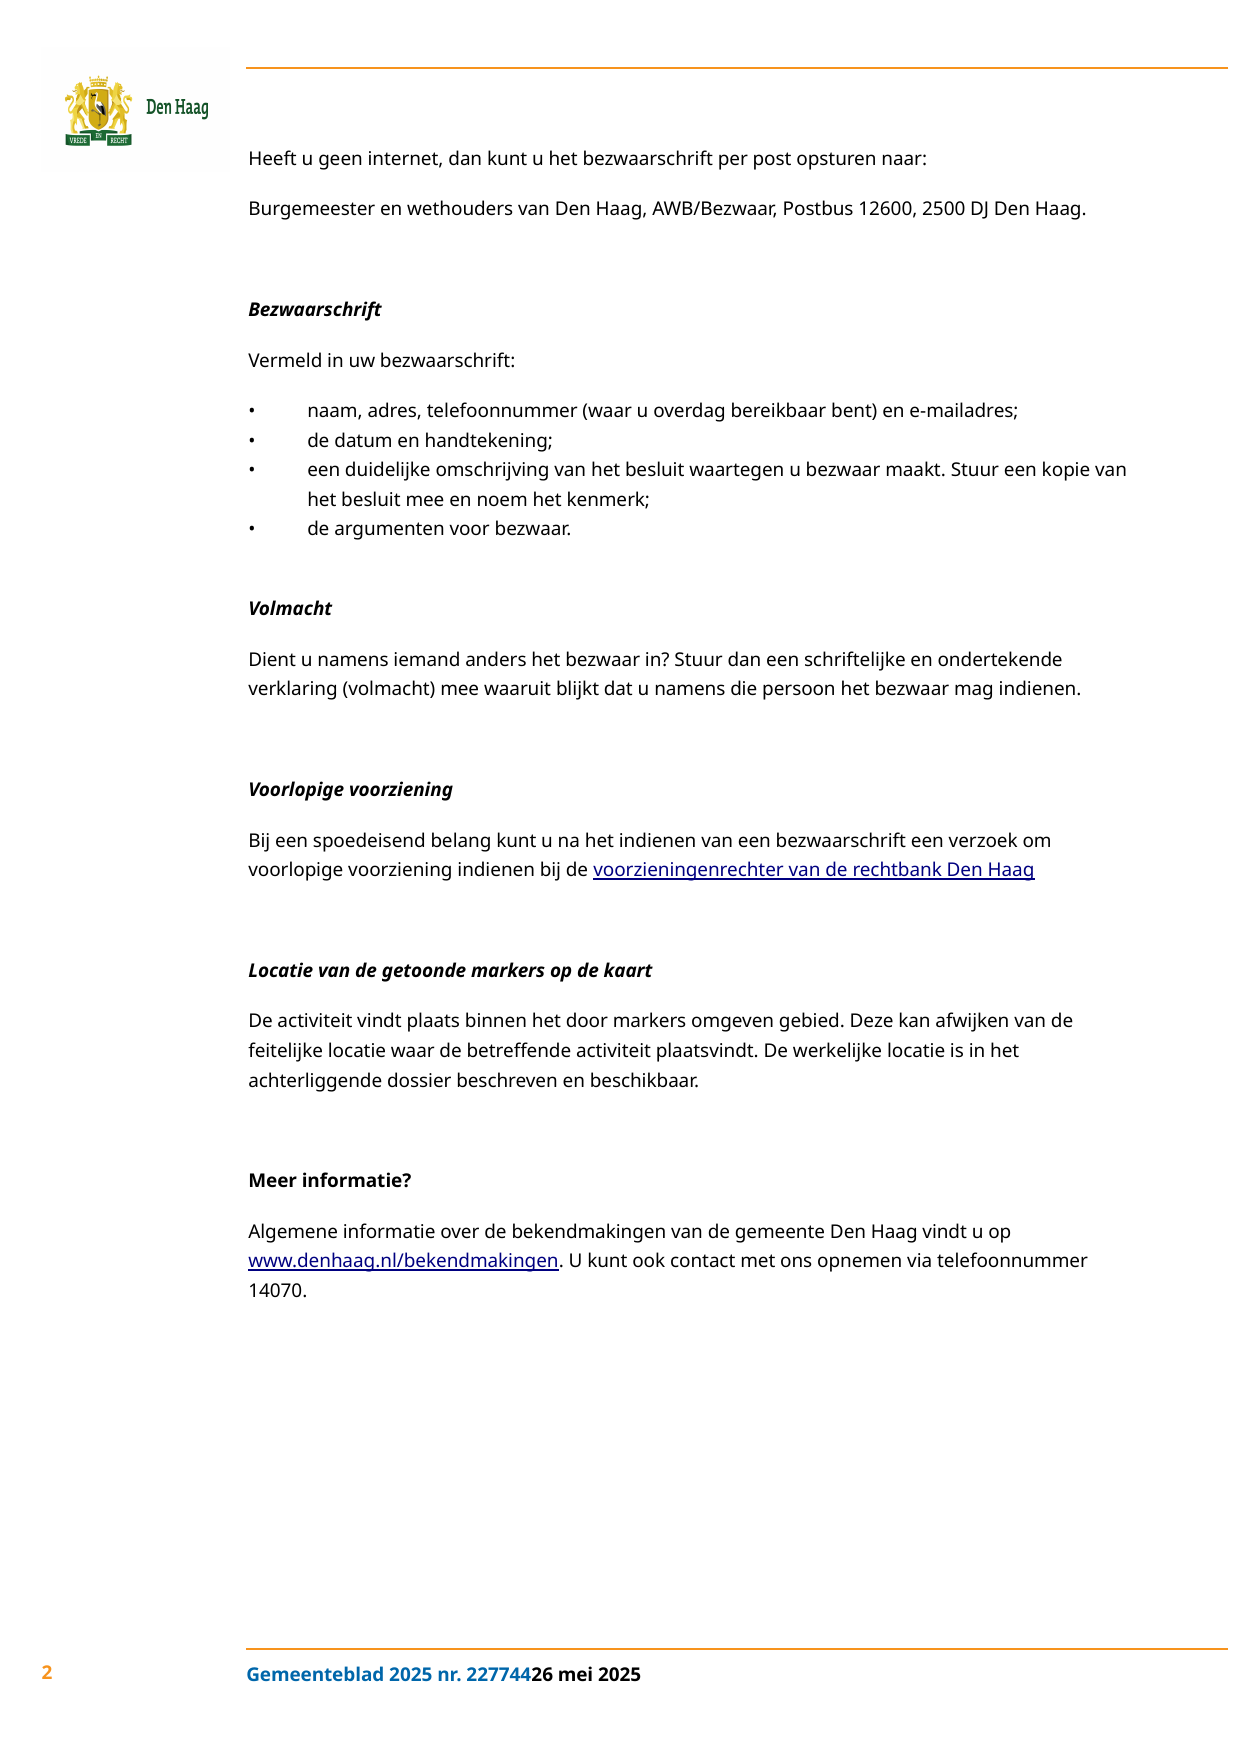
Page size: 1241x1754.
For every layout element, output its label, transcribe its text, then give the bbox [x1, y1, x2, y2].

text Burgemeester en wethouders van Den Haag, AWB/Bezwaar, Postbus 12600, 2500 DJ Den Haag. [248, 196, 1152, 221]
text Bij een spoedeisend belang kunt u na het indienen van een bezwaarschrift een verzoek om voorlopige voorziening indienen bij de voorzieningenrechter van de rechtbank Den Haag [248, 827, 1152, 882]
list de argumenten voor bezwaar. [248, 516, 1152, 541]
list de datum en handtekening; [248, 427, 1152, 453]
list naam, adres, telefoonnummer (waar u overdag bereikbaar bent) en e-mailadres; [248, 397, 1152, 423]
text Bezwaarschrift [248, 296, 1152, 322]
text Algemene informatie over de bekendmakingen van de gemeente Den Haag vindt u op www.denhaag.nl/bekendmakingen. U kunt ook contact met ons opnemen via telefoonnummer 14070. [248, 1218, 1152, 1303]
text Vermeld in uw bezwaarschrift: [248, 347, 1152, 373]
text Heeft u geen internet, dan kunt u het bezwaarschrift per post opsturen naar: [248, 145, 1152, 171]
text Meer informatie? [248, 1168, 1152, 1193]
text Locatie van de getoonde markers op de kaart [248, 957, 1152, 983]
picture [41, 47, 231, 172]
text Volmacht [248, 596, 1152, 621]
text De activiteit vindt plaats binnen het door markers omgeven gebied. Deze kan afwijken van de feitelijke locatie waar de betreffende activiteit plaatsvindt. De werkelijke locatie is in het achterliggende dossier beschreven en beschikbaar. [248, 1008, 1152, 1093]
text Dient u namens iemand anders het bezwaar in? Stuur dan een schriftelijke en ondertekende verklaring (volmacht) mee waaruit blijkt dat u namens die persoon het bezwaar mag indienen. [248, 646, 1152, 701]
text Voorlopige voorziening [248, 776, 1152, 802]
list een duidelijke omschrijving van het besluit waartegen u bezwaar maakt. Stuur een kopie van het besluit mee en noem het kenmerk; [248, 456, 1152, 512]
